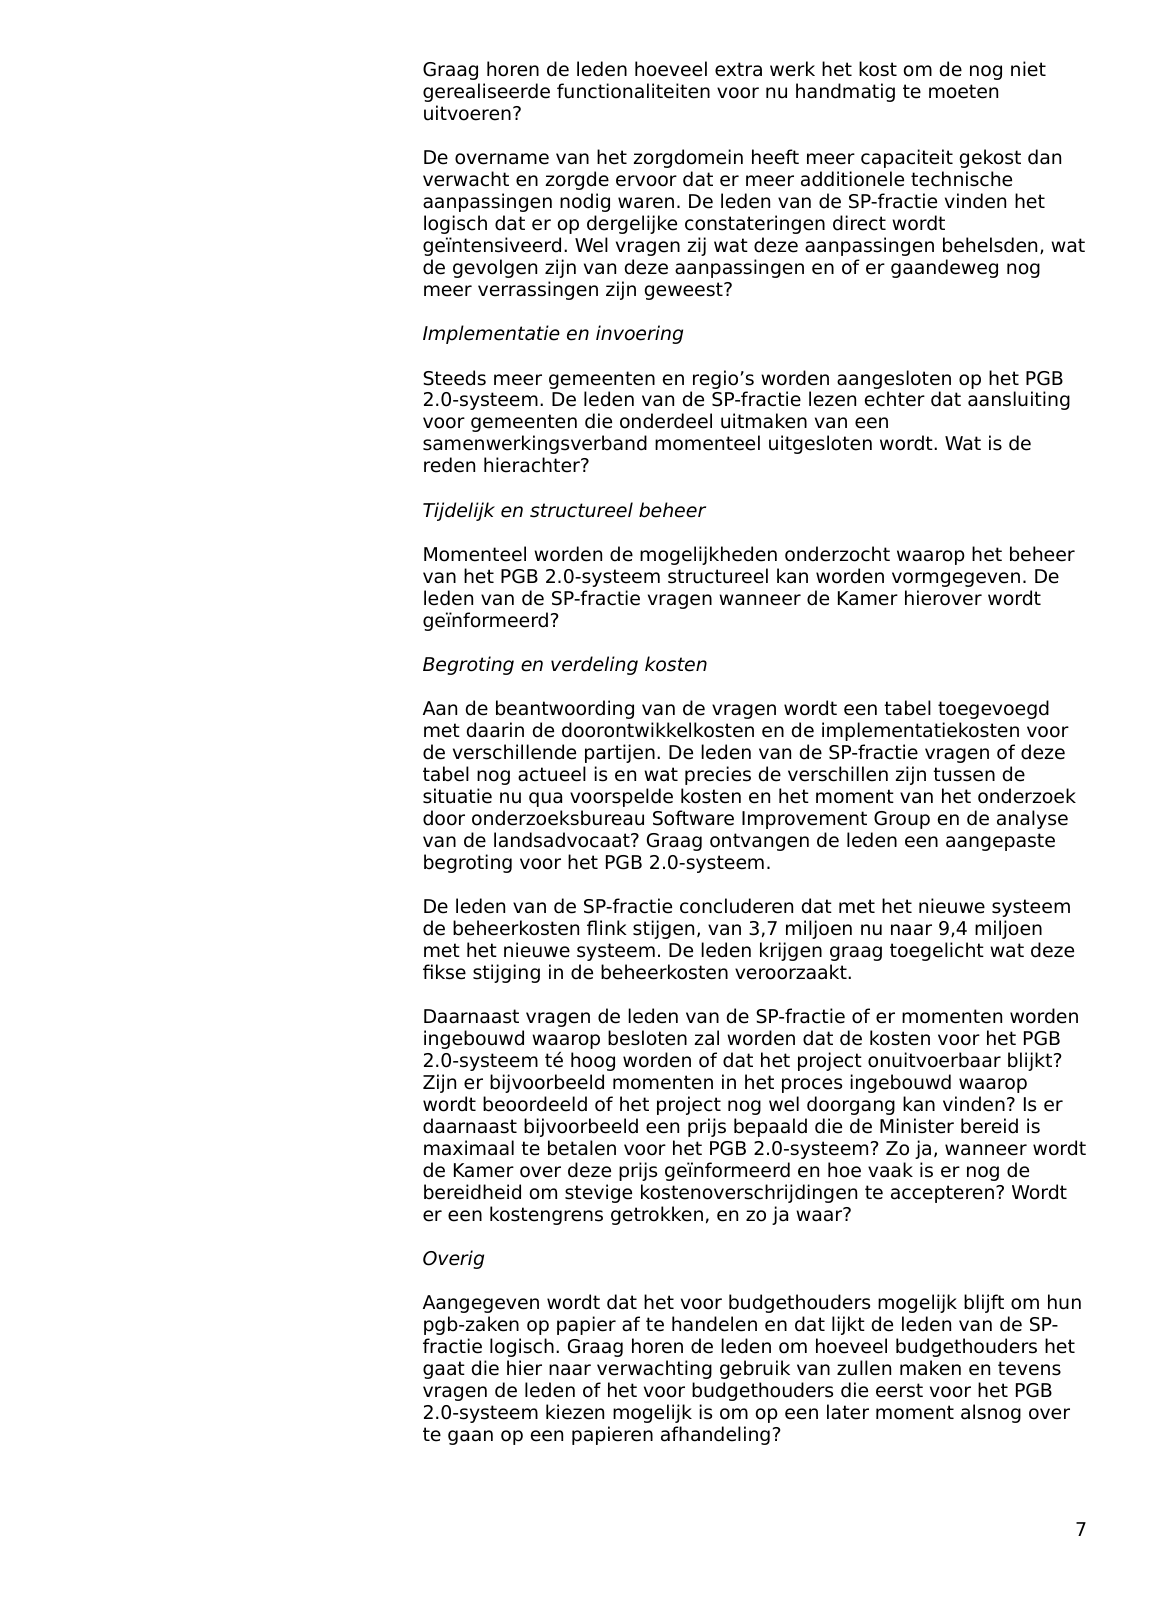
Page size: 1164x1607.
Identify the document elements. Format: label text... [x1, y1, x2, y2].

text Steeds meer gemeenten en regio’s worden aangesloten op het PGB 2.0-systeem. De leden van de SP-fractie lezen echter dat aansluiting voor gemeenten die onderdeel uitmaken van een samenwerkingsverband momenteel uitgesloten wordt. Wat is de reden hierachter? [422, 367, 1087, 477]
subtitle Overig [422, 1248, 1087, 1270]
subtitle Implementatie en invoering [422, 323, 1087, 345]
subtitle Begroting en verdeling kosten [422, 654, 1087, 676]
text Graag horen de leden hoeveel extra werk het kost om de nog niet gerealiseerde functionaliteiten voor nu handmatig te moeten uitvoeren? [422, 59, 1087, 125]
text Momenteel worden de mogelijkheden onderzocht waarop het beheer van het PGB 2.0-systeem structureel kan worden vormgegeven. De leden van de SP-fractie vragen wanneer de Kamer hierover wordt geïnformeerd? [422, 544, 1087, 632]
subtitle Tijdelijk en structureel beheer [422, 499, 1087, 521]
text Aangegeven wordt dat het voor budgethouders mogelijk blijft om hun pgb-zaken op papier af te handelen en dat lijkt de leden van de SP-fractie logisch. Graag horen de leden om hoeveel budgethouders het gaat die hier naar verwachting gebruik van zullen maken en tevens vragen de leden of het voor budgethouders die eerst voor het PGB 2.0-systeem kiezen mogelijk is om op een later moment alsnog over te gaan op een papieren afhandeling? [422, 1292, 1087, 1446]
text Aan de beantwoording van de vragen wordt een tabel toegevoegd met daarin de doorontwikkelkosten en de implementatiekosten voor de verschillende partijen. De leden van de SP-fractie vragen of deze tabel nog actueel is en wat precies de verschillen zijn tussen de situatie nu qua voorspelde kosten en het moment van het onderzoek door onderzoeksbureau Software Improvement Group en de analyse van de landsadvocaat? Graag ontvangen de leden een aangepaste begroting voor het PGB 2.0-systeem. [422, 698, 1087, 874]
text De overname van het zorgdomein heeft meer capaciteit gekost dan verwacht en zorgde ervoor dat er meer additionele technische aanpassingen nodig waren. De leden van de SP-fractie vinden het logisch dat er op dergelijke constateringen direct wordt geïntensiveerd. Wel vragen zij wat deze aanpassingen behelsden, wat de gevolgen zijn van deze aanpassingen en of er gaandeweg nog meer verrassingen zijn geweest? [422, 147, 1087, 301]
text De leden van de SP-fractie concluderen dat met het nieuwe systeem de beheerkosten flink stijgen, van 3,7 miljoen nu naar 9,4 miljoen met het nieuwe systeem. De leden krijgen graag toegelicht wat deze fikse stijging in de beheerkosten veroorzaakt. [422, 896, 1087, 984]
text Daarnaast vragen de leden van de SP-fractie of er momenten worden ingebouwd waarop besloten zal worden dat de kosten voor het PGB 2.0-systeem té hoog worden of dat het project onuitvoerbaar blijkt? Zijn er bijvoorbeeld momenten in het proces ingebouwd waarop wordt beoordeeld of het project nog wel doorgang kan vinden? Is er daarnaast bijvoorbeeld een prijs bepaald die de Minister bereid is maximaal te betalen voor het PGB 2.0-systeem? Zo ja, wanneer wordt de Kamer over deze prijs geïnformeerd en hoe vaak is er nog de bereidheid om stevige kostenoverschrijdingen te accepteren? Wordt er een kostengrens getrokken, en zo ja waar? [422, 1006, 1087, 1226]
